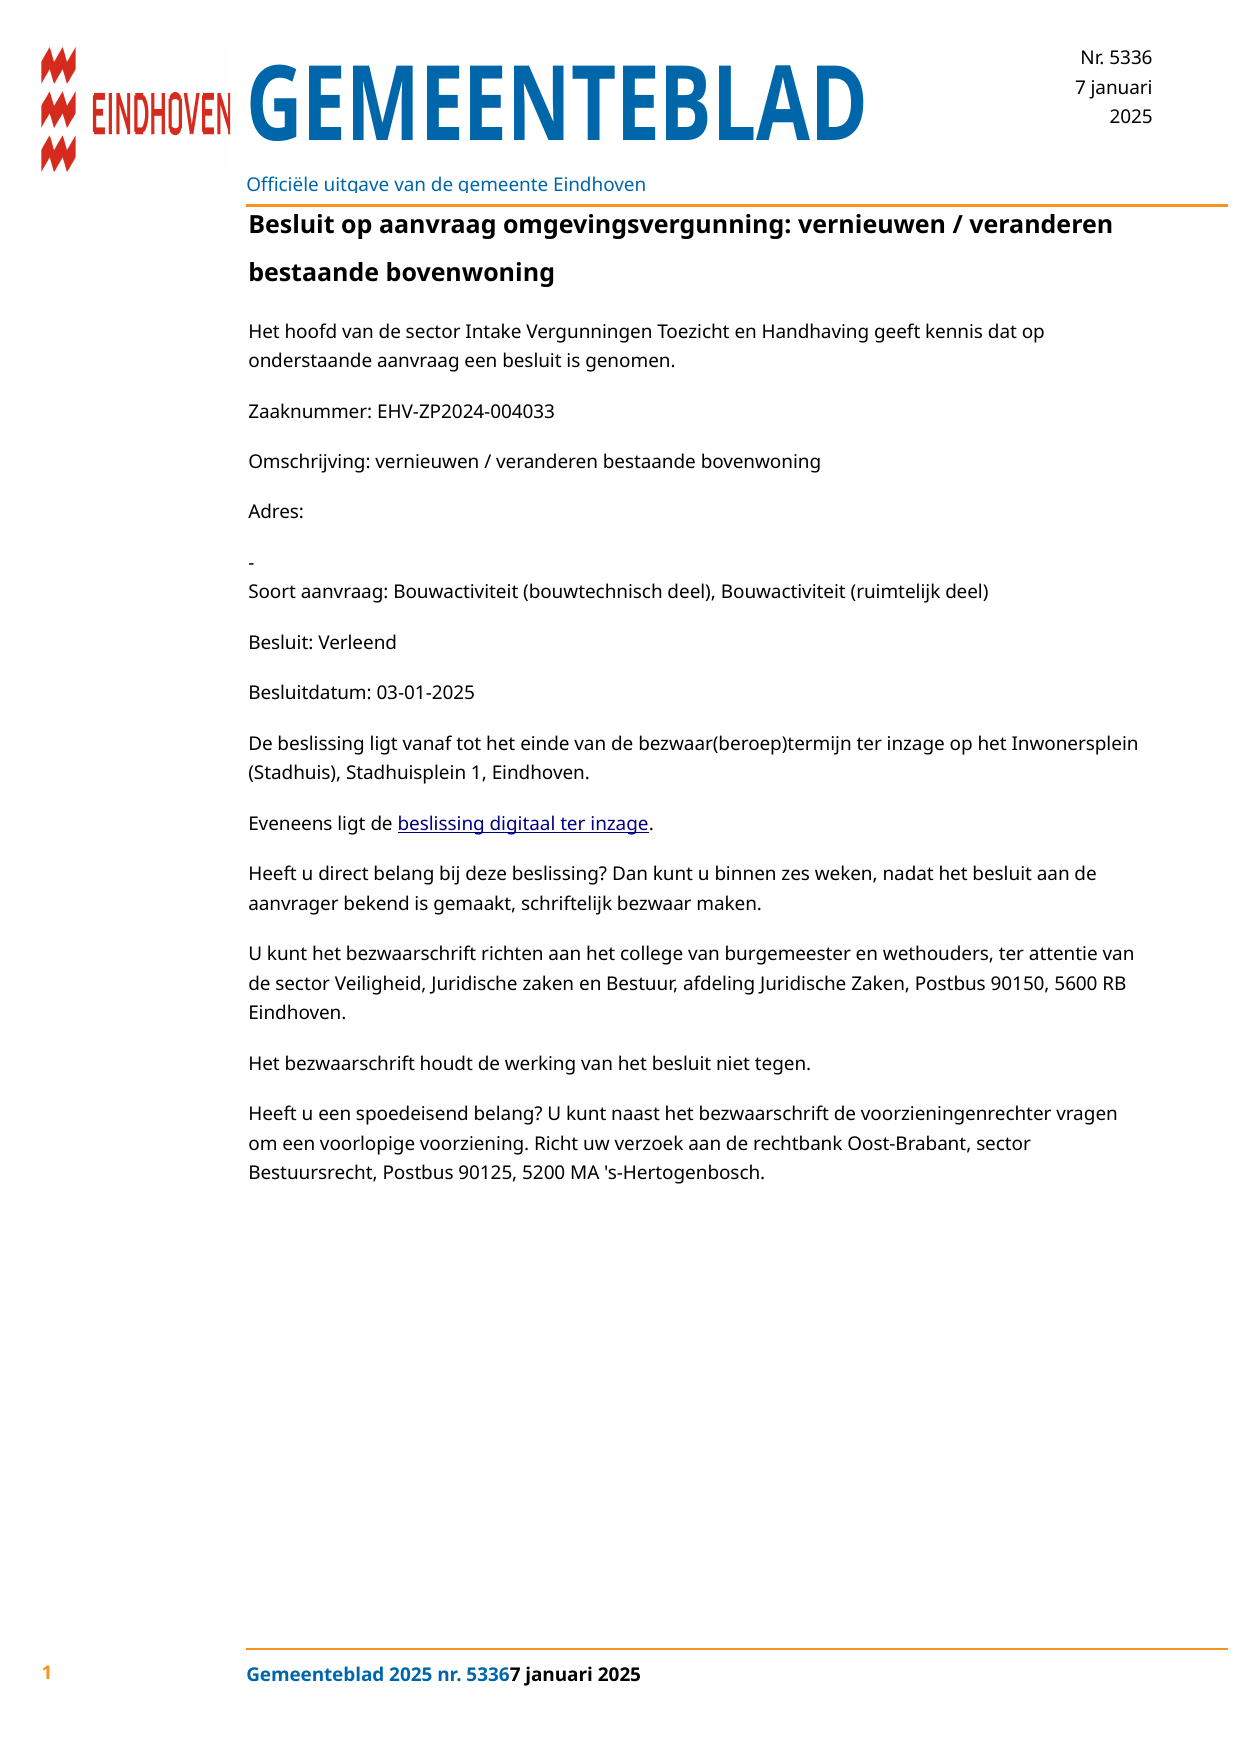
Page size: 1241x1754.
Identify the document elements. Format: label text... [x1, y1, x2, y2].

text Het hoofd van de sector Intake Vergunningen Toezicht en Handhaving geeft kennis dat op onderstaande aanvraag een besluit is genomen. [248, 318, 1152, 373]
text Heeft u direct belang bij deze beslissing? Dan kunt u binnen zes weken, nadat het besluit aan de aanvrager bekend is gemaakt, schriftelijk bezwaar maken. [248, 860, 1152, 916]
text Besluit: Verleend [248, 629, 1152, 655]
text Besluit op aanvraag omgevingsvergunning: vernieuwen / veranderen bestaande bovenwoning [248, 207, 1152, 288]
text Soort aanvraag: Bouwactiviteit (bouwtechnisch deel), Bouwactiviteit (ruimtelijk deel) [248, 579, 1152, 604]
text Besluitdatum: 03-01-2025 [248, 679, 1152, 705]
text Adres: [248, 499, 1152, 524]
text Het bezwaarschrift houdt de werking van het besluit niet tegen. [248, 1050, 1152, 1076]
text Eveneens ligt de beslissing digitaal ter inzage. [248, 810, 1152, 836]
text U kunt het bezwaarschrift richten aan het college van burgemeester en wethouders, ter attentie van de sector Veiligheid, Juridische zaken en Bestuur, afdeling Juridische Zaken, Postbus 90150, 5600 RB Eindhoven. [248, 940, 1152, 1025]
picture [41, 47, 231, 172]
text Omschrijving: vernieuwen / veranderen bestaande bovenwoning [248, 448, 1152, 474]
text Zaaknummer: EHV-ZP2024-004033 [248, 398, 1152, 424]
text De beslissing ligt vanaf tot het einde van de bezwaar(beroep)termijn ter inzage op het Inwonersplein (Stadhuis), Stadhuisplein 1, Eindhoven. [248, 730, 1152, 785]
text Heeft u een spoedeisend belang? U kunt naast het bezwaarschrift de voorzieningenrechter vragen om een voorlopige voorziening. Richt uw verzoek aan de rechtbank Oost-Brabant, sector Bestuursrecht, Postbus 90125, 5200 MA 's-Hertogenbosch. [248, 1100, 1152, 1185]
